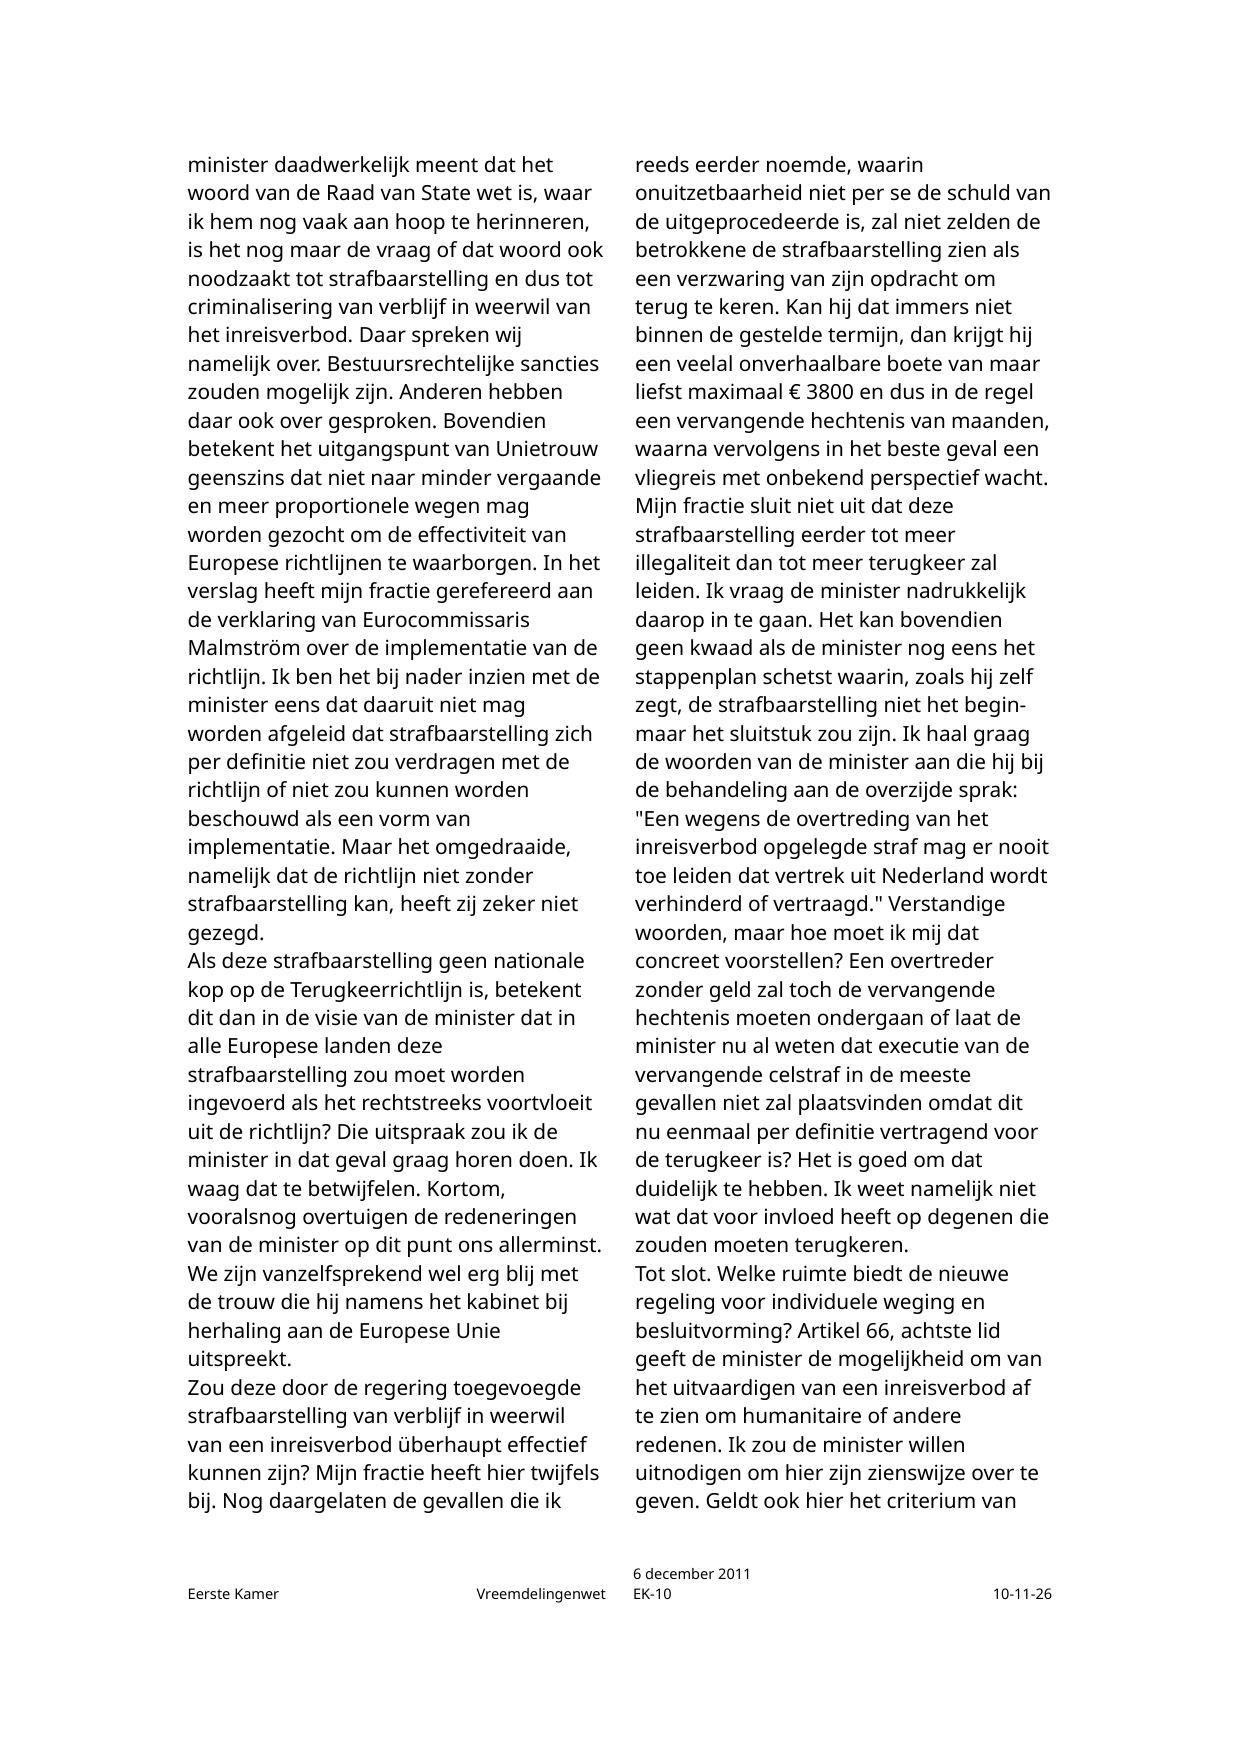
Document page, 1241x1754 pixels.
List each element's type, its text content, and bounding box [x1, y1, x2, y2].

text reeds eerder noemde, waarin onuitzetbaarheid niet per se de schuld van de uitgeprocedeerde is, zal niet zelden de betrokkene de strafbaarstelling zien als een verzwaring van zijn opdracht om terug te keren. Kan hij dat immers niet binnen de gestelde termijn, dan krijgt hij een veelal onverhaalbare boete van maar liefst maximaal € 3800 en dus in de regel een vervangende hechtenis van maanden, waarna vervolgens in het beste geval een vliegreis met onbekend perspectief wacht. Mijn fractie sluit niet uit dat deze strafbaarstelling eerder tot meer illegaliteit dan tot meer terugkeer zal leiden. Ik vraag de minister nadrukkelijk daarop in te gaan. Het kan bovendien geen kwaad als de minister nog eens het stappenplan schetst waarin, zoals hij zelf zegt, de strafbaarstelling niet het begin- maar het sluitstuk zou zijn. Ik haal graag de woorden van de minister aan die hij bij de behandeling aan de overzijde sprak: "Een wegens de overtreding van het inreisverbod opgelegde straf mag er nooit toe leiden dat vertrek uit Nederland wordt verhinderd of vertraagd." Verstandige woorden, maar hoe moet ik mij dat concreet voorstellen? Een overtreder zonder geld zal toch de vervangende hechtenis moeten ondergaan of laat de minister nu al weten dat executie van de vervangende celstraf in de meeste gevallen niet zal plaatsvinden omdat dit nu eenmaal per definitie vertragend voor de terugkeer is? Het is goed om dat duidelijk te hebben. Ik weet namelijk niet wat dat voor invloed heeft op degenen die zouden moeten terugkeren. [635, 150, 1053, 1259]
text Als deze strafbaarstelling geen nationale kop op de Terugkeerrichtlijn is, betekent dit dan in de visie van de minister dat in alle Europese landen deze strafbaarstelling zou moet worden ingevoerd als het rechtstreeks voortvloeit uit de richtlijn? Die uitspraak zou ik de minister in dat geval graag horen doen. Ik waag dat te betwijfelen. Kortom, vooralsnog overtuigen de redeneringen van de minister op dit punt ons allerminst. We zijn vanzelfsprekend wel erg blij met de trouw die hij namens het kabinet bij herhaling aan de Europese Unie uitspreekt. [187, 946, 605, 1373]
text minister daadwerkelijk meent dat het woord van de Raad van State wet is, waar ik hem nog vaak aan hoop te herinneren, is het nog maar de vraag of dat woord ook noodzaakt tot strafbaarstelling en dus tot criminalisering van verblijf in weerwil van het inreisverbod. Daar spreken wij namelijk over. Bestuursrechtelijke sancties zouden mogelijk zijn. Anderen hebben daar ook over gesproken. Bovendien betekent het uitgangspunt van Unietrouw geenszins dat niet naar minder vergaande en meer proportionele wegen mag worden gezocht om de effectiviteit van Europese richtlijnen te waarborgen. In het verslag heeft mijn fractie gerefereerd aan de verklaring van Eurocommissaris Malmström over de implementatie van de richtlijn. Ik ben het bij nader inzien met de minister eens dat daaruit niet mag worden afgeleid dat strafbaarstelling zich per definitie niet zou verdragen met de richtlijn of niet zou kunnen worden beschouwd als een vorm van implementatie. Maar het omgedraaide, namelijk dat de richtlijn niet zonder strafbaarstelling kan, heeft zij zeker niet gezegd. [187, 150, 605, 946]
text Tot slot. Welke ruimte biedt de nieuwe regeling voor individuele weging en besluitvorming? Artikel 66, achtste lid geeft de minister de mogelijkheid om van het uitvaardigen van een inreisverbod af te zien om humanitaire of andere redenen. Ik zou de minister willen uitnodigen om hier zijn zienswijze over te geven. Geldt ook hier het criterium van [635, 1259, 1053, 1515]
text Zou deze door de regering toegevoegde strafbaarstelling van verblijf in weerwil van een inreisverbod überhaupt effectief kunnen zijn? Mijn fractie heeft hier twijfels bij. Nog daargelaten de gevallen die ik [187, 1373, 605, 1515]
